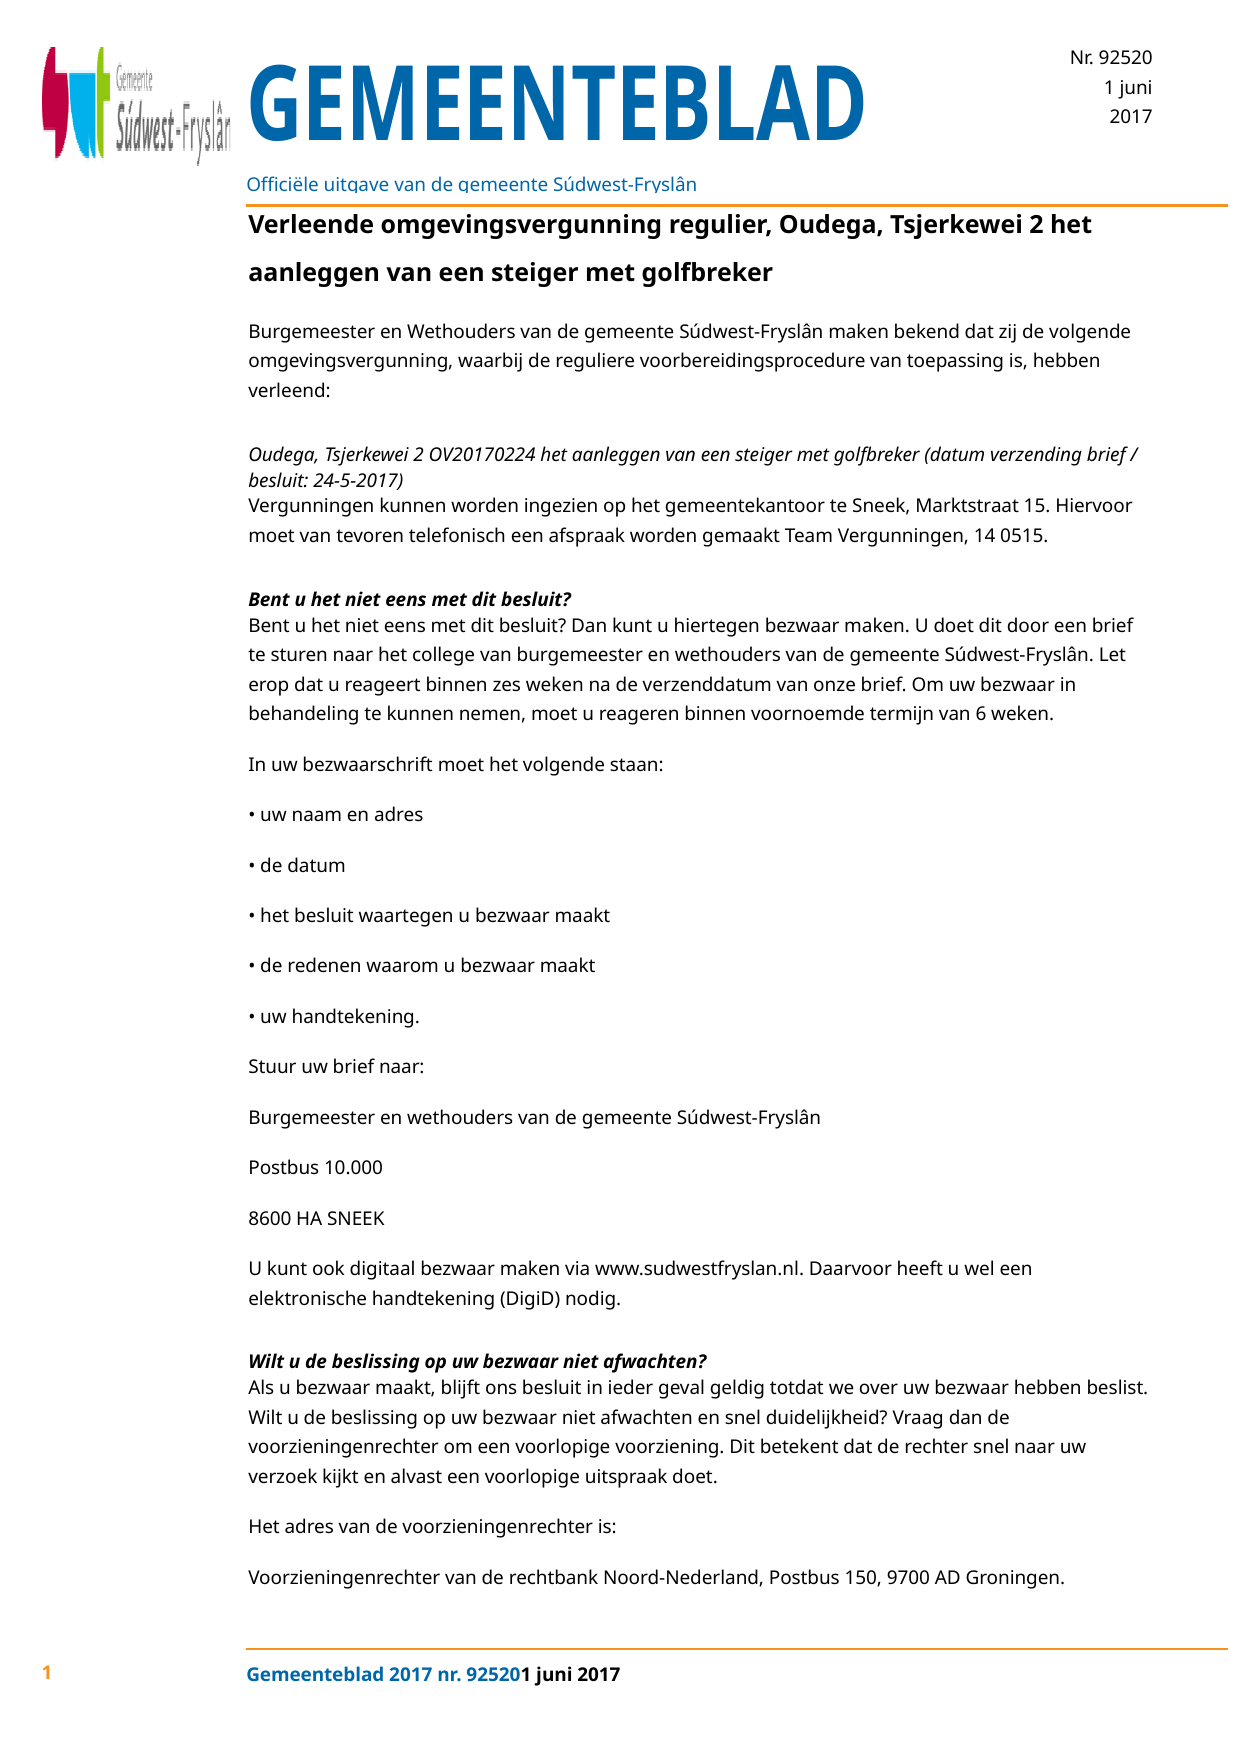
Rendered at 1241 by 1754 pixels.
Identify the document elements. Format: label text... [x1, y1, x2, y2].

text Voorzieningenrechter van de rechtbank Noord-Nederland, Postbus 150, 9700 AD Groningen. [248, 1564, 1152, 1590]
text • de datum [248, 852, 1152, 877]
text Als u bezwaar maakt, blijft ons besluit in ieder geval geldig totdat we over uw bezwaar hebben beslist. Wilt u de beslissing op uw bezwaar niet afwachten en snel duidelijkheid? Vraag dan de voorzieningenrechter om een voorlopige voorziening. Dit betekent dat de rechter snel naar uw verzoek kijkt en alvast een voorlopige uitspraak doet. [248, 1374, 1152, 1489]
text Bent u het niet eens met dit besluit? Dan kunt u hiertegen bezwaar maken. U doet dit door een brief te sturen naar het college van burgemeester en wethouders van de gemeente Súdwest-Fryslân. Let erop dat u reageert binnen zes weken na de verzenddatum van onze brief. Om uw bezwaar in behandeling te kunnen nemen, moet u reageren binnen voornoemde termijn van 6 weken. [248, 612, 1152, 726]
text Wilt u de beslissing op uw bezwaar niet afwachten? [248, 1349, 1152, 1374]
text Stuur uw brief naar: [248, 1053, 1152, 1079]
text Burgemeester en wethouders van de gemeente Súdwest-Fryslân [248, 1104, 1152, 1129]
text • de redenen waarom u bezwaar maakt [248, 953, 1152, 978]
text U kunt ook digitaal bezwaar maken via www.sudwestfryslan.nl. Daarvoor heeft u wel een elektronische handtekening (DigiD) nodig. [248, 1255, 1152, 1310]
text Verleende omgevingsvergunning regulier, Oudega, Tsjerkewei 2 het aanleggen van een steiger met golfbreker [248, 207, 1152, 288]
text 8600 HA SNEEK [248, 1205, 1152, 1230]
text In uw bezwaarschrift moet het volgende staan: [248, 751, 1152, 777]
text • het besluit waartegen u bezwaar maakt [248, 902, 1152, 928]
text Oudega, Tsjerkewei 2 OV20170224 het aanleggen van een steiger met golfbreker (datum verzending brief / besluit: 24-5-2017) [248, 441, 1152, 492]
picture [41, 47, 231, 172]
text Vergunningen kunnen worden ingezien op het gemeentekantoor te Sneek, Marktstraat 15. Hiervoor moet van tevoren telefonisch een afspraak worden gemaakt Team Vergunningen, 14 0515. [248, 492, 1152, 548]
text • uw naam en adres [248, 801, 1152, 827]
text Bent u het niet eens met dit besluit? [248, 586, 1152, 612]
text • uw handtekening. [248, 1003, 1152, 1029]
text Burgemeester en Wethouders van de gemeente Súdwest-Fryslân maken bekend dat zij de volgende omgevingsvergunning, waarbij de reguliere voorbereidingsprocedure van toepassing is, hebben verleend: [248, 318, 1152, 403]
text Postbus 10.000 [248, 1154, 1152, 1180]
text Het adres van de voorzieningenrechter is: [248, 1513, 1152, 1539]
